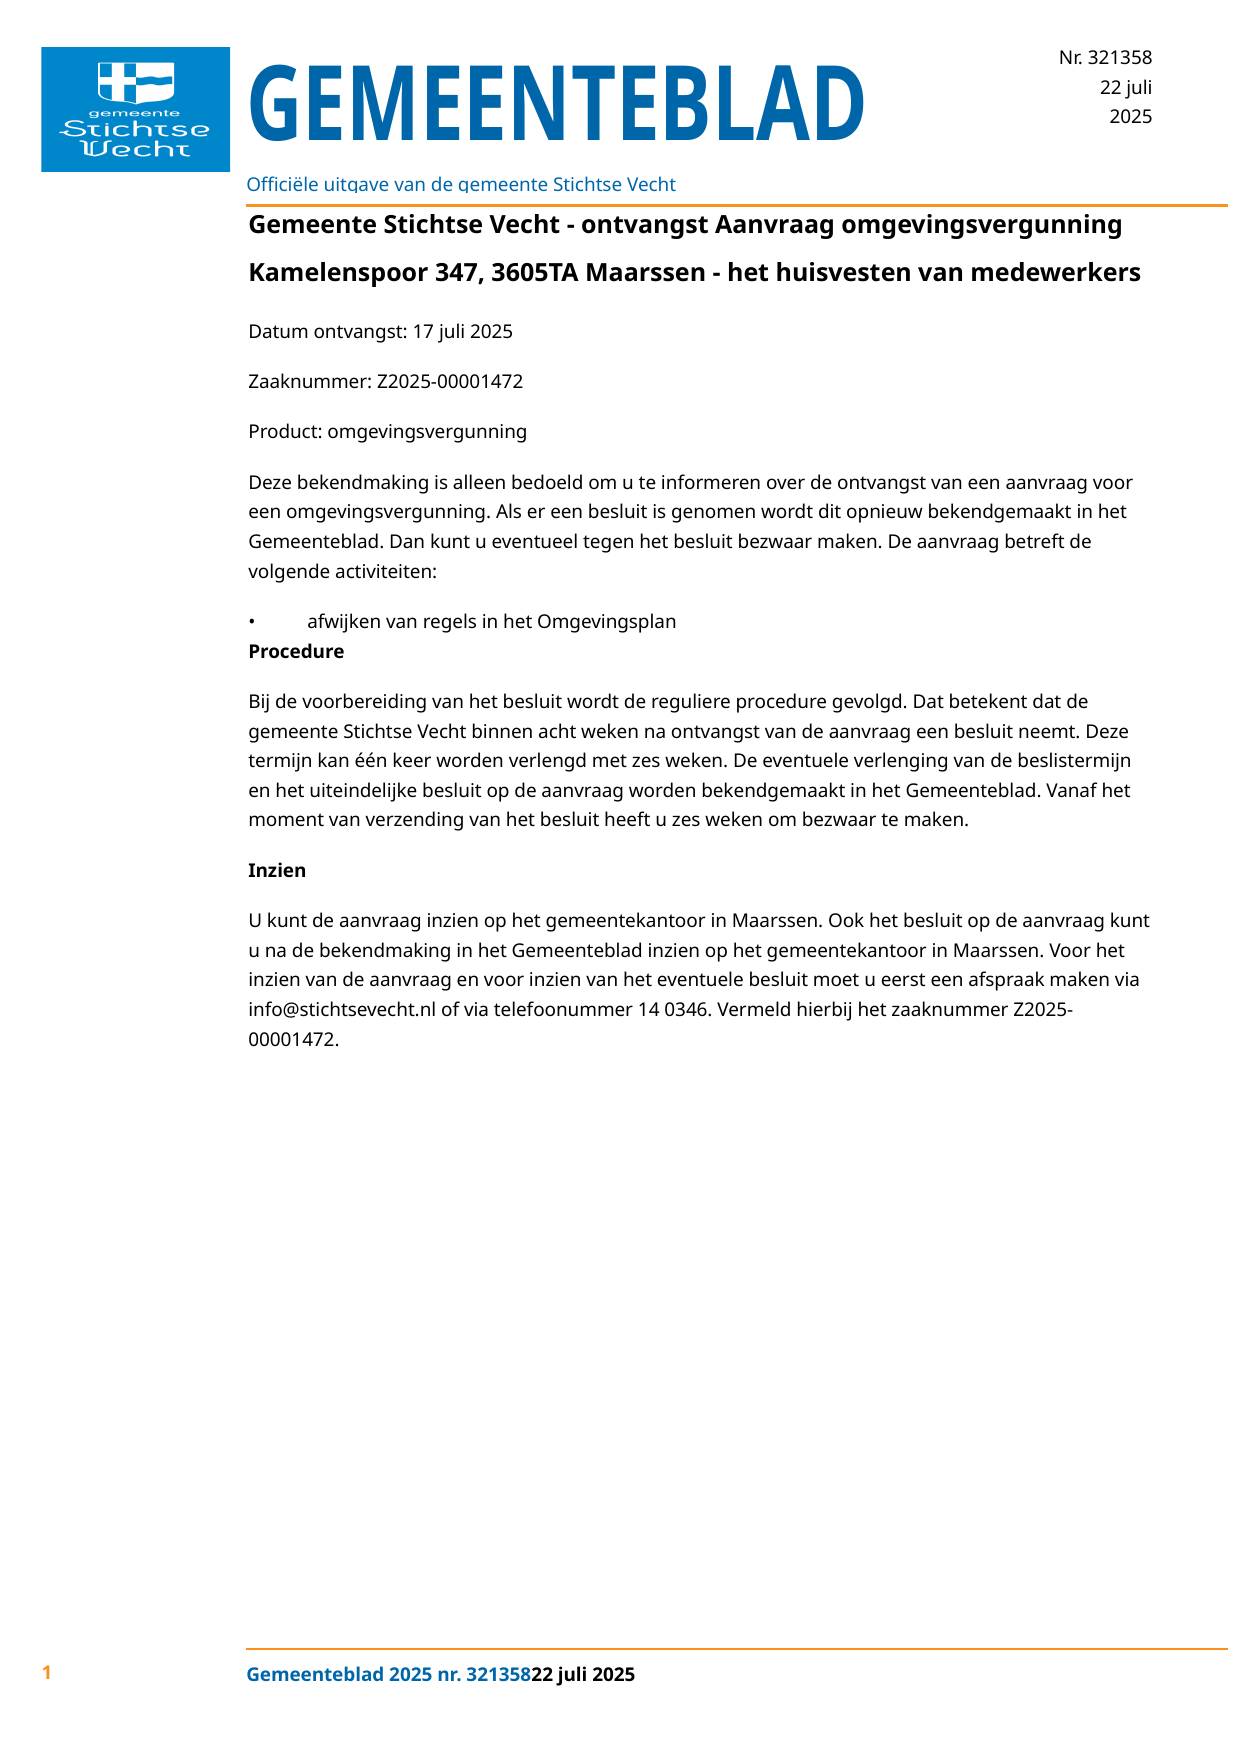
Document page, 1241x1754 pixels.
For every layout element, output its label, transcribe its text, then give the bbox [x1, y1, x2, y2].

text U kunt de aanvraag inzien op het gemeentekantoor in Maarssen. Ook het besluit op de aanvraag kunt u na de bekendmaking in het Gemeenteblad inzien op het gemeentekantoor in Maarssen. Voor het inzien van de aanvraag en voor inzien van het eventuele besluit moet u eerst een afspraak maken via info@stichtsevecht.nl of via telefoonummer 14 0346. Vermeld hierbij het zaaknummer Z2025-00001472. [248, 907, 1152, 1052]
text Gemeente Stichtse Vecht - ontvangst Aanvraag omgevingsvergunning Kamelenspoor 347, 3605TA Maarssen - het huisvesten van medewerkers [248, 207, 1152, 288]
text Deze bekendmaking is alleen bedoeld om u te informeren over de ontvangst van een aanvraag voor een omgevingsvergunning. Als er een besluit is genomen wordt dit opnieuw bekendgemaakt in het Gemeenteblad. Dan kunt u eventueel tegen het besluit bezwaar maken. De aanvraag betreft de volgende activiteiten: [248, 469, 1152, 584]
text Product: omgevingsvergunning [248, 419, 1152, 444]
text Procedure [248, 638, 1152, 664]
text Datum ontvangst: 17 juli 2025 [248, 318, 1152, 344]
list afwijken van regels in het Omgevingsplan [248, 608, 1152, 634]
text Bij de voorbereiding van het besluit wordt de reguliere procedure gevolgd. Dat betekent dat de gemeente Stichtse Vecht binnen acht weken na ontvangst van de aanvraag een besluit neemt. Deze termijn kan één keer worden verlengd met zes weken. De eventuele verlenging van de beslistermijn en het uiteindelijke besluit op de aanvraag worden bekendgemaakt in het Gemeenteblad. Vanaf het moment van verzending van het besluit heeft u zes weken om bezwaar te maken. [248, 688, 1152, 832]
picture [99, 63, 135, 101]
picture [137, 63, 174, 103]
text Zaaknummer: Z2025-00001472 [248, 368, 1152, 394]
text Inzien [248, 857, 1152, 883]
